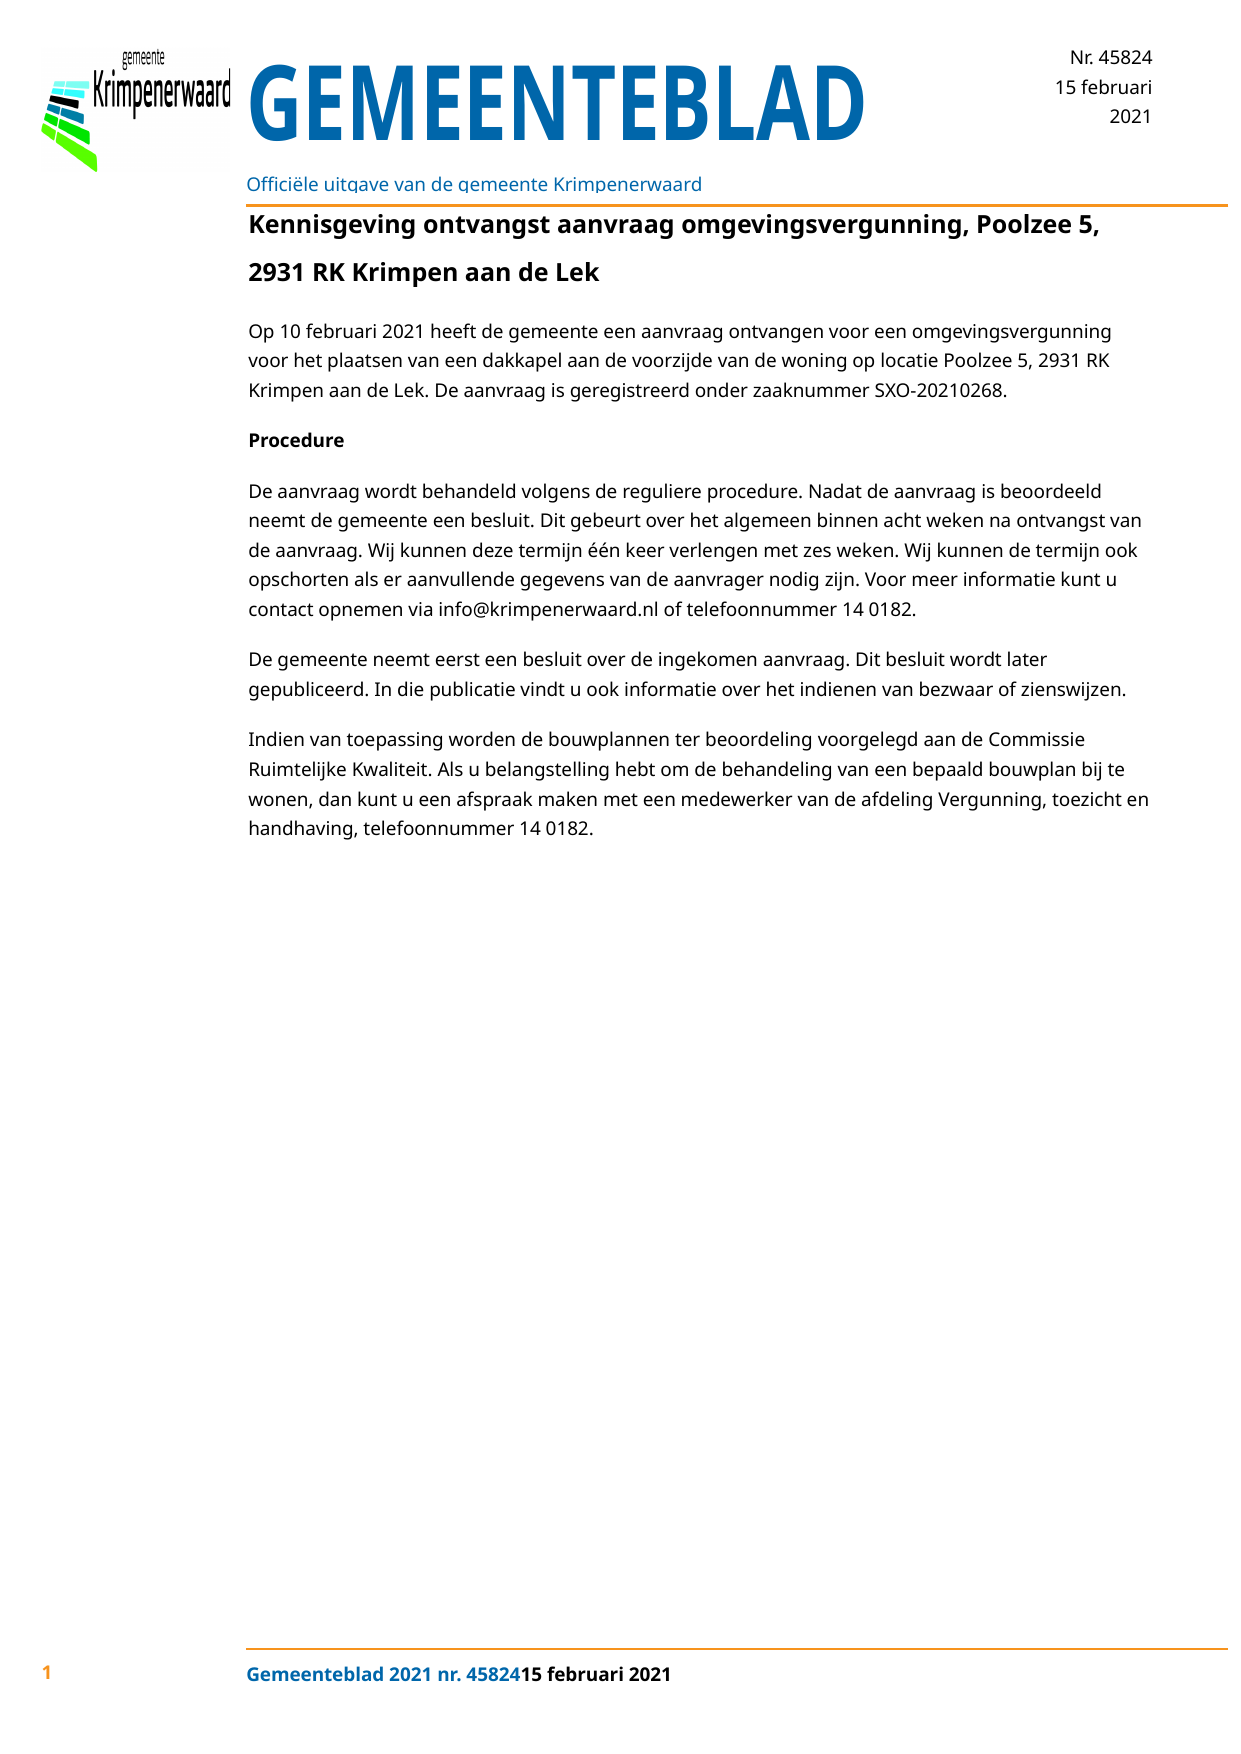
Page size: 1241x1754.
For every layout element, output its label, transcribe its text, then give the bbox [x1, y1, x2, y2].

text Indien van toepassing worden de bouwplannen ter beoordeling voorgelegd aan de Commissie Ruimtelijke Kwaliteit. Als u belangstelling hebt om de behandeling van een bepaald bouwplan bij te wonen, dan kunt u een afspraak maken met een medewerker van de afdeling Vergunning, toezicht en handhaving, telefoonnummer 14 0182. [248, 727, 1152, 841]
picture [41, 47, 231, 172]
text De aanvraag wordt behandeld volgens de reguliere procedure. Nadat de aanvraag is beoordeeld neemt de gemeente een besluit. Dit gebeurt over het algemeen binnen acht weken na ontvangst van de aanvraag. Wij kunnen deze termijn één keer verlengen met zes weken. Wij kunnen de termijn ook opschorten als er aanvullende gegevens van de aanvrager nodig zijn. Voor meer informatie kunt u contact opnemen via info@krimpenerwaard.nl of telefoonnummer 14 0182. [248, 478, 1152, 622]
text Op 10 februari 2021 heeft de gemeente een aanvraag ontvangen voor een omgevingsvergunning voor het plaatsen van een dakkapel aan de voorzijde van de woning op locatie Poolzee 5, 2931 RK Krimpen aan de Lek. De aanvraag is geregistreerd onder zaaknummer SXO-20210268. [248, 318, 1152, 403]
text Kennisgeving ontvangst aanvraag omgevingsvergunning, Poolzee 5, 2931 RK Krimpen aan de Lek [248, 207, 1152, 288]
text De gemeente neemt eerst een besluit over de ingekomen aanvraag. Dit besluit wordt later gepubliceerd. In die publicatie vindt u ook informatie over het indienen van bezwaar of zienswijzen. [248, 647, 1152, 702]
text Procedure [248, 427, 1152, 453]
